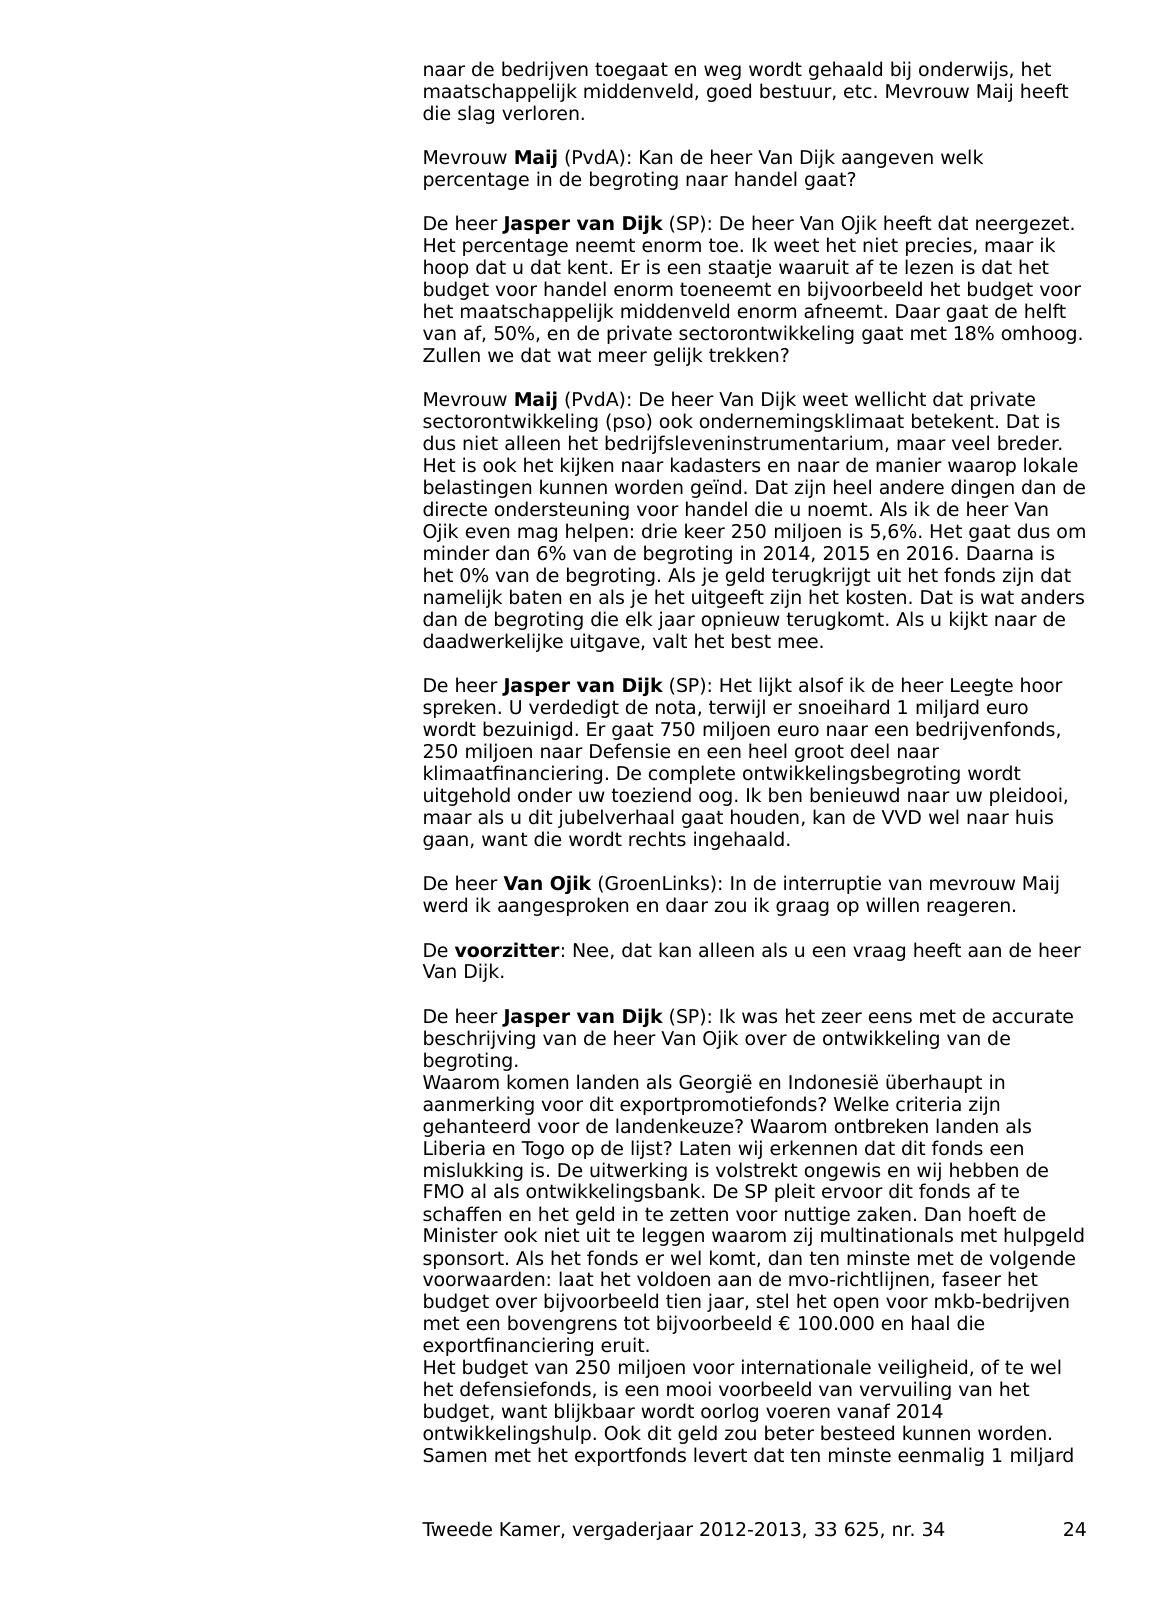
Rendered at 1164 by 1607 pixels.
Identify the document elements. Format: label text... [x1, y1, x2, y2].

text Het budget van 250 miljoen voor internationale veiligheid, of te wel het defensiefonds, is een mooi voorbeeld van vervuiling van het budget, want blijkbaar wordt oorlog voeren vanaf 2014 ontwikkelingshulp. Ook dit geld zou beter besteed kunnen worden. Samen met het exportfonds levert dat ten minste eenmalig 1 miljard [422, 1357, 1087, 1467]
text naar de bedrijven toegaat en weg wordt gehaald bij onderwijs, het maatschappelijk middenveld, goed bestuur, etc. Mevrouw Maij heeft die slag verloren. [422, 59, 1087, 125]
text Waarom komen landen als Georgië en Indonesië überhaupt in aanmerking voor dit exportpromotiefonds? Welke criteria zijn gehanteerd voor de landenkeuze? Waarom ontbreken landen als Liberia en Togo op de lijst? Laten wij erkennen dat dit fonds een mislukking is. De uitwerking is volstrekt ongewis en wij hebben de FMO al als ontwikkelingsbank. De SP pleit ervoor dit fonds af te schaffen en het geld in te zetten voor nuttige zaken. Dan hoeft de Minister ook niet uit te leggen waarom zij multinationals met hulpgeld sponsort. Als het fonds er wel komt, dan ten minste met de volgende voorwaarden: laat het voldoen aan de mvo-richtlijnen, faseer het budget over bijvoorbeeld tien jaar, stel het open voor mkb-bedrijven met een bovengrens tot bijvoorbeeld € 100.000 en haal die exportfinanciering eruit. [422, 1072, 1087, 1357]
text De heer Jasper van Dijk (SP): Ik was het zeer eens met de accurate beschrijving van de heer Van Ojik over de ontwikkeling van de begroting. [422, 1006, 1087, 1072]
text De heer Van Ojik (GroenLinks): In de interruptie van mevrouw Maij werd ik aangesproken en daar zou ik graag op willen reageren. [422, 873, 1087, 917]
text De heer Jasper van Dijk (SP): De heer Van Ojik heeft dat neergezet. Het percentage neemt enorm toe. Ik weet het niet precies, maar ik hoop dat u dat kent. Er is een staatje waaruit af te lezen is dat het budget voor handel enorm toeneemt en bijvoorbeeld het budget voor het maatschappelijk middenveld enorm afneemt. Daar gaat de helft van af, 50%, en de private sectorontwikkeling gaat met 18% omhoog. Zullen we dat wat meer gelijk trekken? [422, 213, 1087, 367]
text Mevrouw Maij (PvdA): Kan de heer Van Dijk aangeven welk percentage in de begroting naar handel gaat? [422, 147, 1087, 191]
text De heer Jasper van Dijk (SP): Het lijkt alsof ik de heer Leegte hoor spreken. U verdedigt de nota, terwijl er snoeihard 1 miljard euro wordt bezuinigd. Er gaat 750 miljoen euro naar een bedrijvenfonds, 250 miljoen naar Defensie en een heel groot deel naar klimaatfinanciering. De complete ontwikkelingsbegroting wordt uitgehold onder uw toeziend oog. Ik ben benieuwd naar uw pleidooi, maar als u dit jubelverhaal gaat houden, kan de VVD wel naar huis gaan, want die wordt rechts ingehaald. [422, 675, 1087, 851]
text De voorzitter: Nee, dat kan alleen als u een vraag heeft aan de heer Van Dijk. [422, 939, 1087, 983]
text Mevrouw Maij (PvdA): De heer Van Dijk weet wellicht dat private sectorontwikkeling (pso) ook ondernemingsklimaat betekent. Dat is dus niet alleen het bedrijfsleveninstrumentarium, maar veel breder. Het is ook het kijken naar kadasters en naar de manier waarop lokale belastingen kunnen worden geïnd. Dat zijn heel andere dingen dan de directe ondersteuning voor handel die u noemt. Als ik de heer Van Ojik even mag helpen: drie keer 250 miljoen is 5,6%. Het gaat dus om minder dan 6% van de begroting in 2014, 2015 en 2016. Daarna is het 0% van de begroting. Als je geld terugkrijgt uit het fonds zijn dat namelijk baten en als je het uitgeeft zijn het kosten. Dat is wat anders dan de begroting die elk jaar opnieuw terugkomt. Als u kijkt naar de daadwerkelijke uitgave, valt het best mee. [422, 389, 1087, 653]
